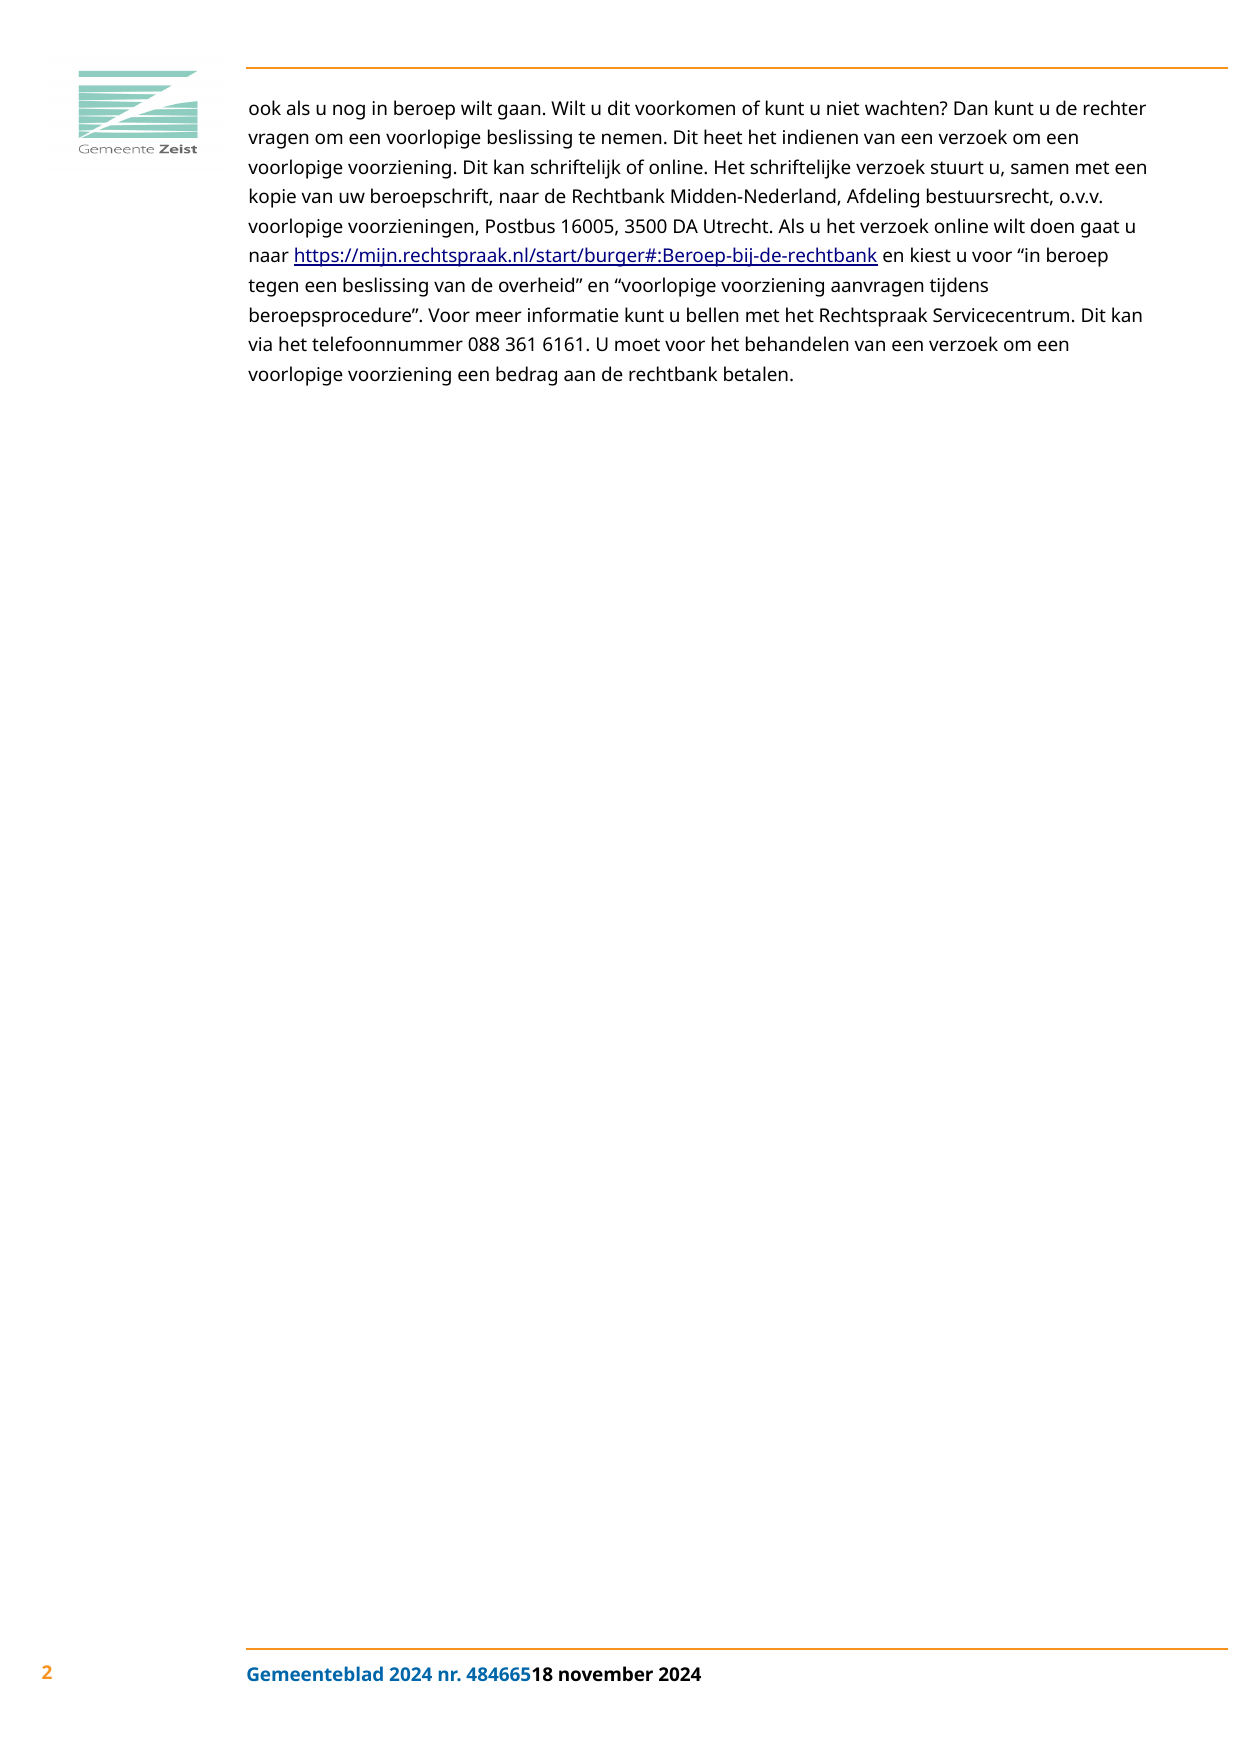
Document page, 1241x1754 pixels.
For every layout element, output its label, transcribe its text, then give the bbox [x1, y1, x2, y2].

text ook als u nog in beroep wilt gaan. Wilt u dit voorkomen of kunt u niet wachten? Dan kunt u de rechter vragen om een voorlopige beslissing te nemen. Dit heet het indienen van een verzoek om een voorlopige voorziening. Dit kan schriftelijk of online. Het schriftelijke verzoek stuurt u, samen met een kopie van uw beroepschrift, naar de Rechtbank Midden-Nederland, Afdeling bestuursrecht, o.v.v. voorlopige voorzieningen, Postbus 16005, 3500 DA Utrecht. Als u het verzoek online wilt doen gaat u naar https://mijn.rechtspraak.nl/start/burger#:Beroep-bij-de-rechtbank en kiest u voor “in beroep tegen een beslissing van de overheid” en “voorlopige voorziening aanvragen tijdens beroepsprocedure”. Voor meer informatie kunt u bellen met het Rechtspraak Servicecentrum. Dit kan via het telefoonnummer 088 361 6161. U moet voor het behandelen van een verzoek om een voorlopige voorziening een bedrag aan de rechtbank betalen. [248, 95, 1152, 387]
picture [41, 47, 231, 172]
